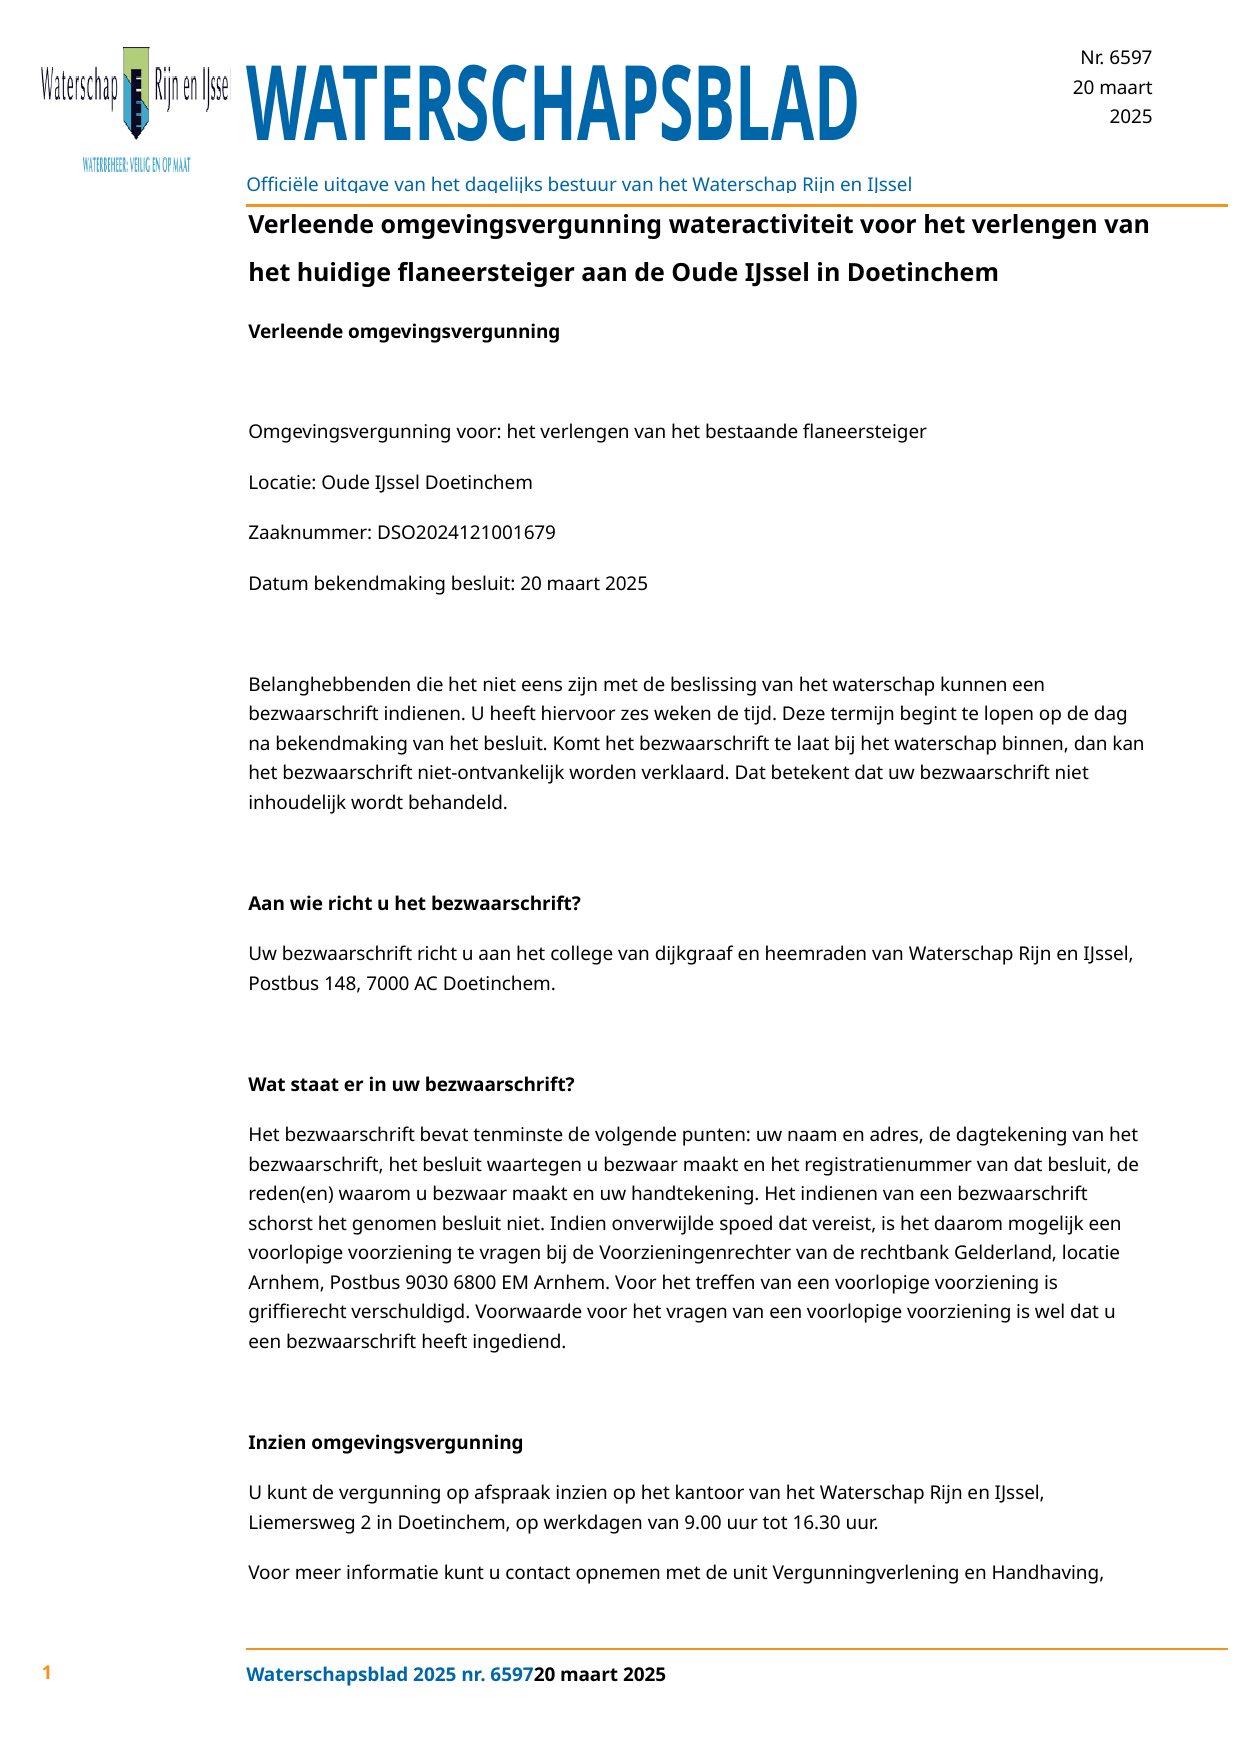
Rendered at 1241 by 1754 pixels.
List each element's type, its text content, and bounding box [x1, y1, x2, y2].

text Inzien omgevingsvergunning [248, 1429, 1152, 1455]
picture [41, 47, 231, 172]
text Omgevingsvergunning voor: het verlengen van het bestaande flaneersteiger [248, 419, 1152, 444]
text Datum bekendmaking besluit: 20 maart 2025 [248, 570, 1152, 596]
text Verleende omgevingsvergunning [248, 318, 1152, 344]
text U kunt de vergunning op afspraak inzien op het kantoor van het Waterschap Rijn en IJssel, Liemersweg 2 in Doetinchem, op werkdagen van 9.00 uur tot 16.30 uur. [248, 1479, 1152, 1535]
text Aan wie richt u het bezwaarschrift? [248, 890, 1152, 916]
text Uw bezwaarschrift richt u aan het college van dijkgraaf en heemraden van Waterschap Rijn en IJssel, Postbus 148, 7000 AC Doetinchem. [248, 940, 1152, 996]
text Het bezwaarschrift bevat tenminste de volgende punten: uw naam en adres, de dagtekening van het bezwaarschrift, het besluit waartegen u bezwaar maakt en het registratienummer van dat besluit, de reden(en) waarom u bezwaar maakt en uw handtekening. Het indienen van een bezwaarschrift schorst het genomen besluit niet. Indien onverwijlde spoed dat vereist, is het daarom mogelijk een voorlopige voorziening te vragen bij de Voorzieningenrechter van de rechtbank Gelderland, locatie Arnhem, Postbus 9030 6800 EM Arnhem. Voor het treffen van een voorlopige voorziening is griffierecht verschuldigd. Voorwaarde voor het vragen van een voorlopige voorziening is wel dat u een bezwaarschrift heeft ingediend. [248, 1121, 1152, 1354]
text Voor meer informatie kunt u contact opnemen met de unit Vergunningverlening en Handhaving, [248, 1559, 1152, 1585]
text Zaaknummer: DSO2024121001679 [248, 519, 1152, 545]
text Wat staat er in uw bezwaarschrift? [248, 1071, 1152, 1097]
text Belanghebbenden die het niet eens zijn met de beslissing van het waterschap kunnen een bezwaarschrift indienen. U heeft hiervoor zes weken de tijd. Deze termijn begint te lopen op de dag na bekendmaking van het besluit. Komt het bezwaarschrift te laat bij het waterschap binnen, dan kan het bezwaarschrift niet-ontvankelijk worden verklaard. Dat betekent dat uw bezwaarschrift niet inhoudelijk wordt behandeld. [248, 671, 1152, 815]
text Verleende omgevingsvergunning wateractiviteit voor het verlengen van het huidige flaneersteiger aan de Oude IJssel in Doetinchem [248, 207, 1152, 288]
text Locatie: Oude IJssel Doetinchem [248, 469, 1152, 495]
